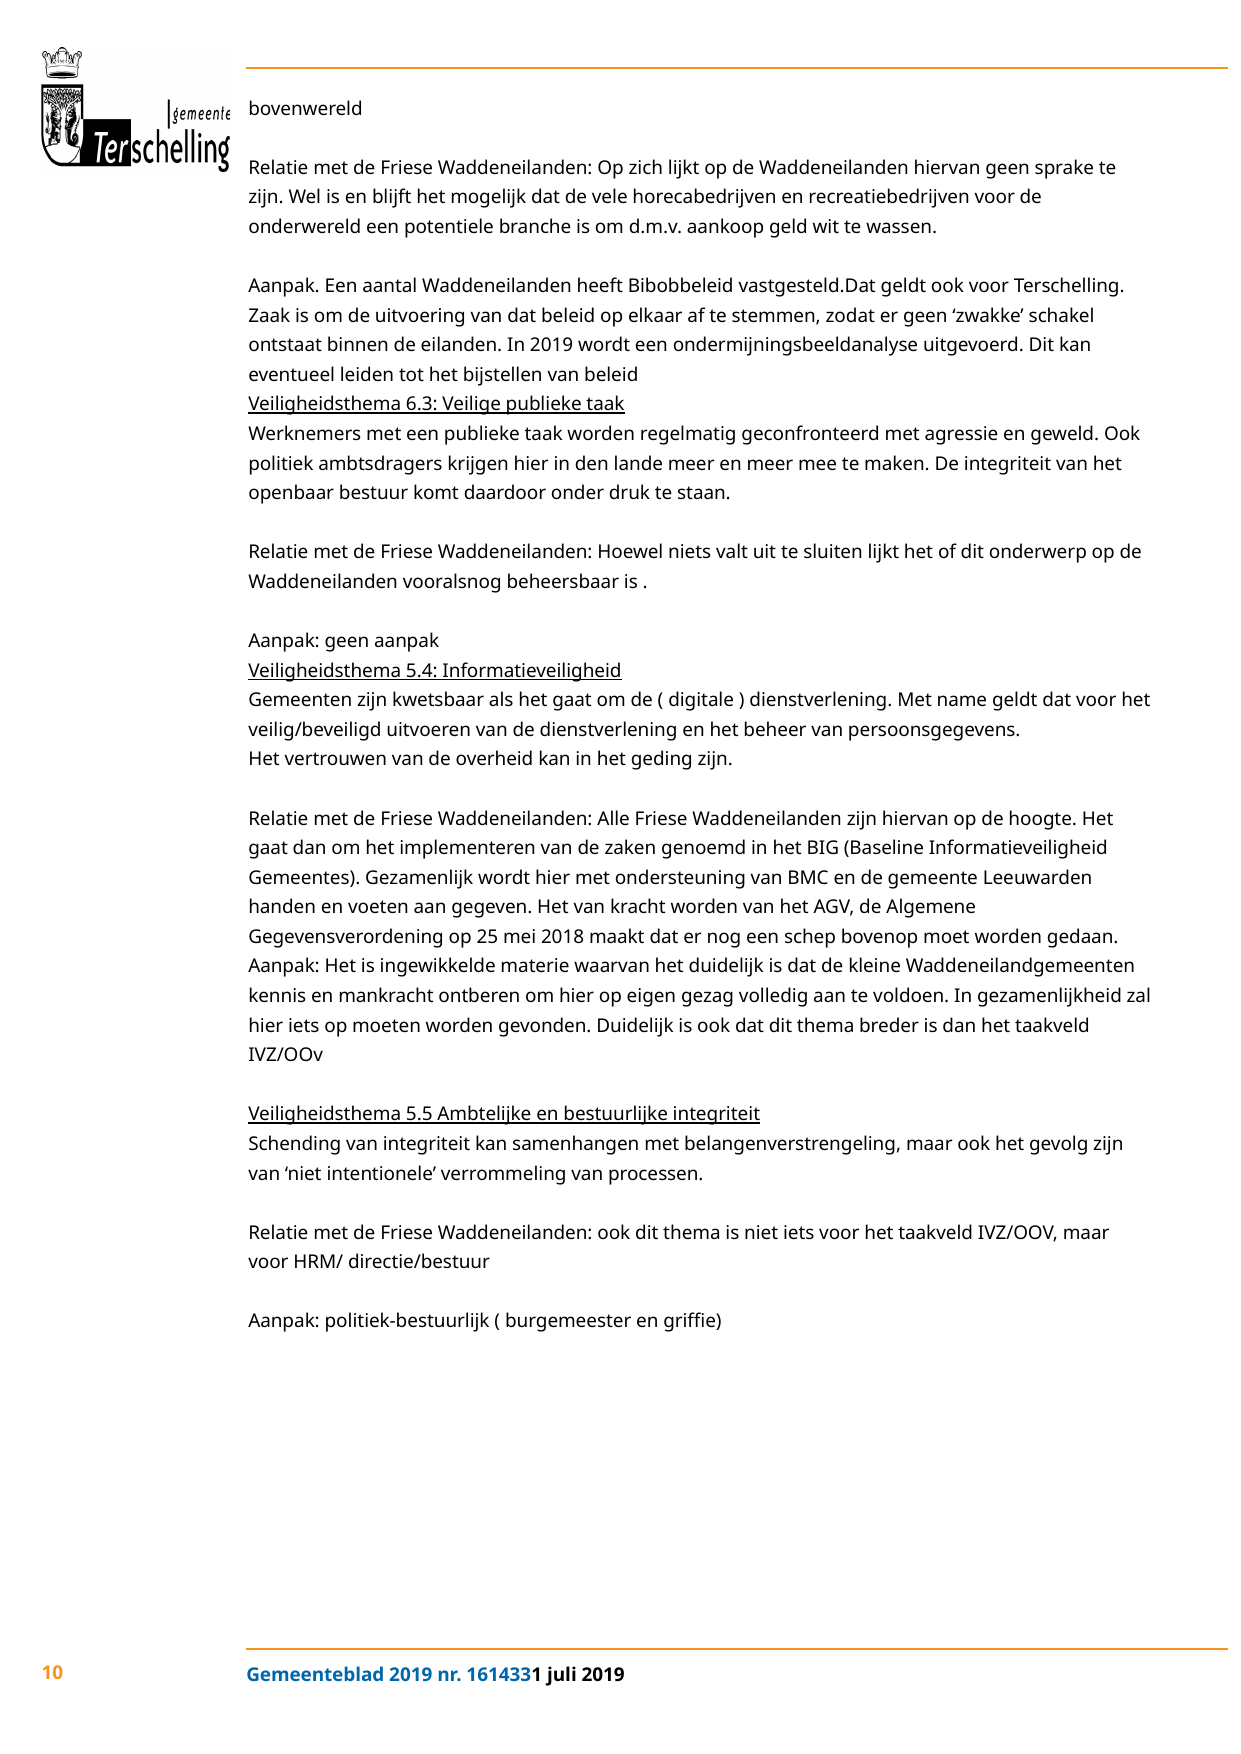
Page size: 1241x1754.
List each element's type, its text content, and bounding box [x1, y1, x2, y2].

text Veiligheidsthema 5.4: Informatieveiligheid [248, 657, 1152, 683]
text Relatie met de Friese Waddeneilanden: Op zich lijkt op de Waddeneilanden hiervan geen sprake te zijn. Wel is en blijft het mogelijk dat de vele horecabedrijven en recreatiebedrijven voor de onderwereld een potentiele branche is om d.m.v. aankoop geld wit te wassen. [248, 154, 1152, 239]
text Relatie met de Friese Waddeneilanden: Hoewel niets valt uit te sluiten lijkt het of dit onderwerp op de Waddeneilanden vooralsnog beheersbaar is . [248, 538, 1152, 594]
picture [41, 47, 231, 172]
text Gemeenten zijn kwetsbaar als het gaat om de ( digitale ) dienstverlening. Met name geldt dat voor het veilig/beveiligd uitvoeren van de dienstverlening en het beheer van persoonsgegevens. [248, 686, 1152, 742]
text Aanpak: Het is ingewikkelde materie waarvan het duidelijk is dat de kleine Waddeneilandgemeenten kennis en mankracht ontberen om hier op eigen gezag volledig aan te voldoen. In gezamenlijkheid zal hier iets op moeten worden gevonden. Duidelijk is ook dat dit thema breder is dan het taakveld IVZ/OOv [248, 953, 1152, 1067]
text bovenwereld [248, 95, 1152, 121]
text Schending van integriteit kan samenhangen met belangenverstrengeling, maar ook het gevolg zijn van ‘niet intentionele’ verrommeling van processen. [248, 1130, 1152, 1186]
text Werknemers met een publieke taak worden regelmatig geconfronteerd met agressie en geweld. Ook politiek ambtsdragers krijgen hier in den lande meer en meer mee te maken. De integriteit van het openbaar bestuur komt daardoor onder druk te staan. [248, 420, 1152, 505]
text Veiligheidsthema 5.5 Ambtelijke en bestuurlijke integriteit [248, 1101, 1152, 1126]
text Aanpak: politiek-bestuurlijk ( burgemeester en griffie) [248, 1308, 1152, 1333]
text Relatie met de Friese Waddeneilanden: Alle Friese Waddeneilanden zijn hiervan op de hoogte. Het gaat dan om het implementeren van de zaken genoemd in het BIG (Baseline Informatieveiligheid Gemeentes). Gezamenlijk wordt hier met ondersteuning van BMC en de gemeente Leeuwarden handen en voeten aan gegeven. Het van kracht worden van het AGV, de Algemene Gegevensverordening op 25 mei 2018 maakt dat er nog een schep bovenop moet worden gedaan. [248, 805, 1152, 949]
text Relatie met de Friese Waddeneilanden: ook dit thema is niet iets voor het taakveld IVZ/OOV, maar voor HRM/ directie/bestuur [248, 1219, 1152, 1274]
text Aanpak. Een aantal Waddeneilanden heeft Bibobbeleid vastgesteld.Dat geldt ook voor Terschelling. Zaak is om de uitvoering van dat beleid op elkaar af te stemmen, zodat er geen ‘zwakke’ schakel ontstaat binnen de eilanden. In 2019 wordt een ondermijningsbeeldanalyse uitgevoerd. Dit kan eventueel leiden tot het bijstellen van beleid [248, 272, 1152, 387]
text Veiligheidsthema 6.3: Veilige publieke taak [248, 391, 1152, 416]
text Aanpak: geen aanpak [248, 627, 1152, 653]
text Het vertrouwen van de overheid kan in het geding zijn. [248, 746, 1152, 771]
